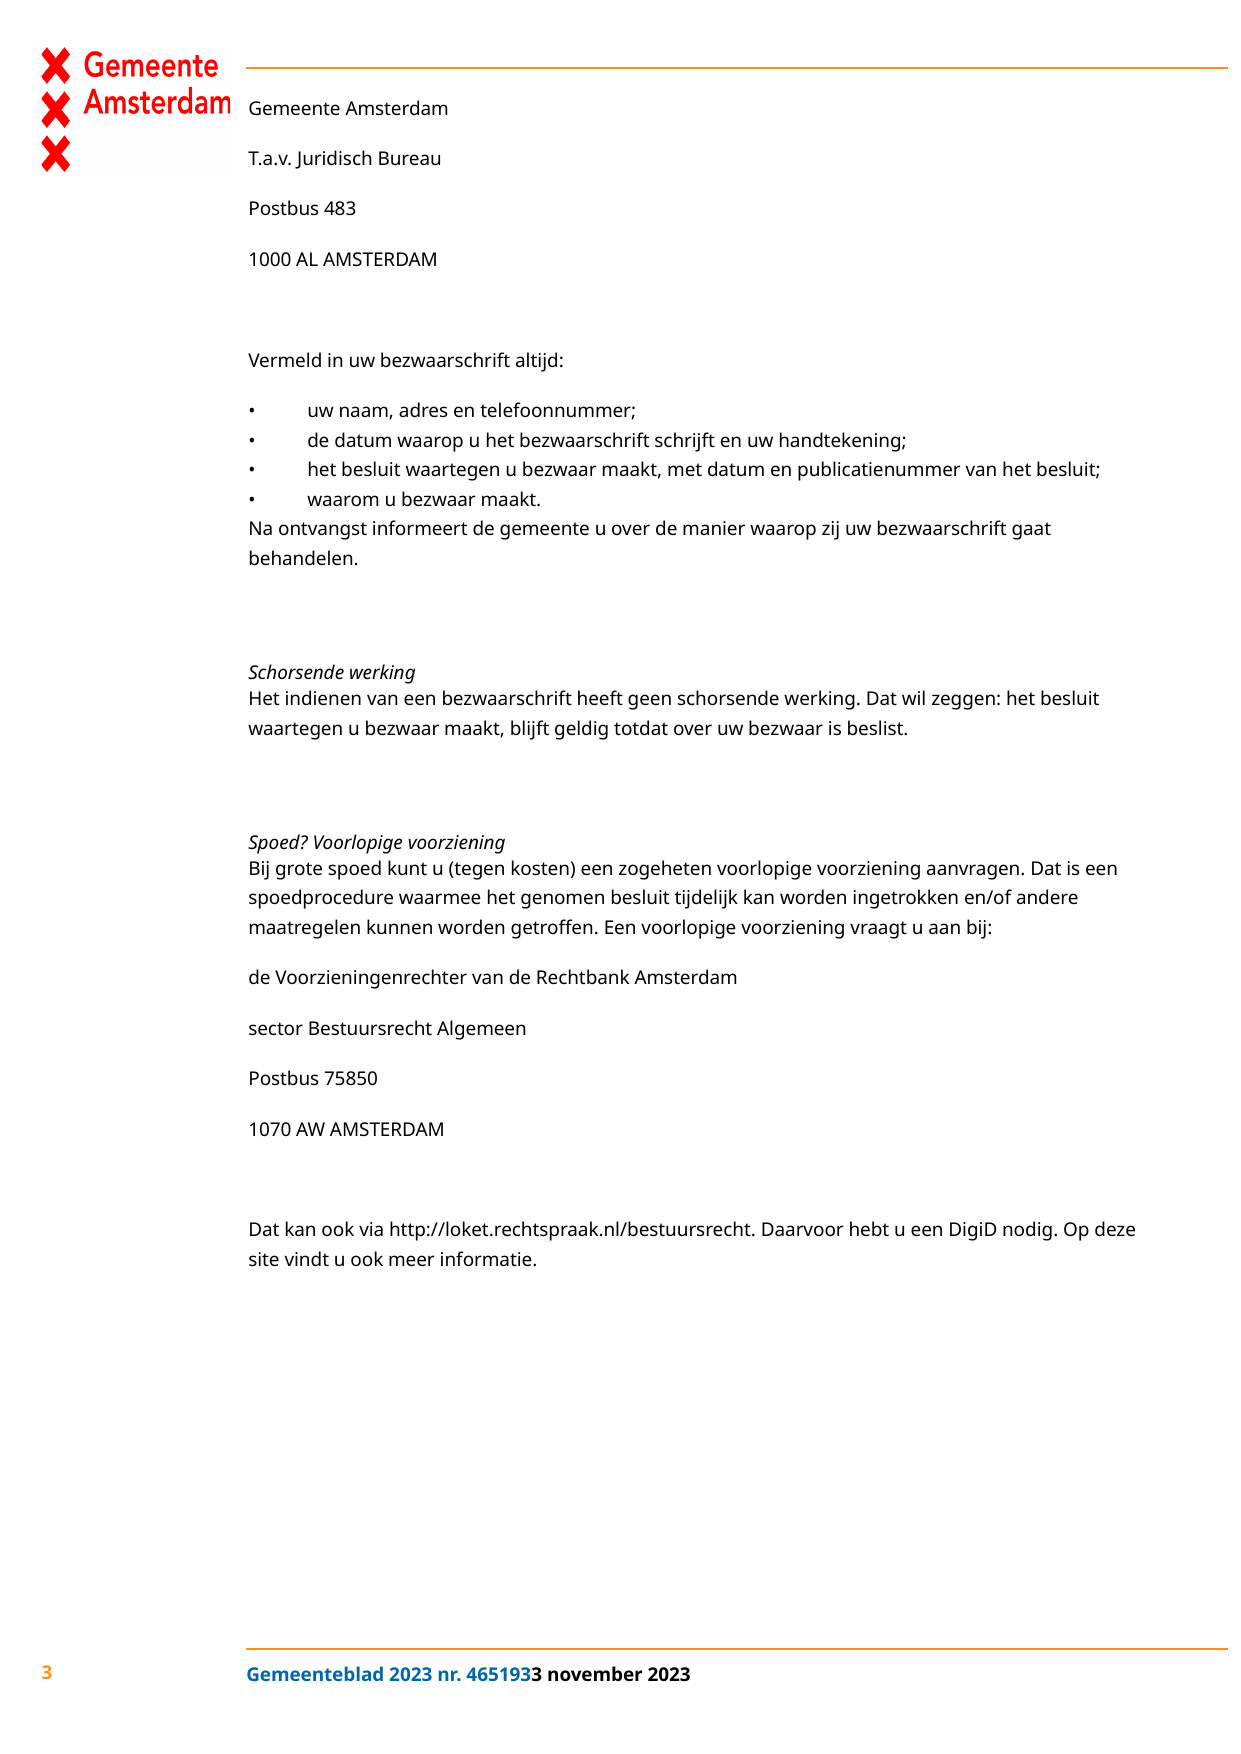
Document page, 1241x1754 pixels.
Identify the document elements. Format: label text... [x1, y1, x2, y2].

list uw naam, adres en telefoonnummer; [248, 397, 1152, 423]
text Bij grote spoed kunt u (tegen kosten) een zogeheten voorlopige voorziening aanvragen. Dat is een spoedprocedure waarmee het genomen besluit tijdelijk kan worden ingetrokken en/of andere maatregelen kunnen worden getroffen. Een voorlopige voorziening vraagt u aan bij: [248, 855, 1152, 940]
text 1000 AL AMSTERDAM [248, 246, 1152, 272]
text Spoed? Voorlopige voorziening [248, 829, 1152, 855]
text T.a.v. Juridisch Bureau [248, 145, 1152, 171]
text Het indienen van een bezwaarschrift heeft geen schorsende werking. Dat wil zeggen: het besluit waartegen u bezwaar maakt, blijft geldig totdat over uw bezwaar is beslist. [248, 685, 1152, 741]
picture [41, 47, 231, 172]
text Schorsende werking [248, 659, 1152, 685]
text de Voorzieningenrechter van de Rechtbank Amsterdam [248, 964, 1152, 990]
text sector Bestuursrecht Algemeen [248, 1015, 1152, 1041]
text Postbus 483 [248, 196, 1152, 221]
text Na ontvangst informeert de gemeente u over de manier waarop zij uw bezwaarschrift gaat behandelen. [248, 516, 1152, 571]
text Vermeld in uw bezwaarschrift altijd: [248, 347, 1152, 373]
text 1070 AW AMSTERDAM [248, 1116, 1152, 1142]
list het besluit waartegen u bezwaar maakt, met datum en publicatienummer van het besluit; [248, 456, 1152, 482]
list de datum waarop u het bezwaarschrift schrijft en uw handtekening; [248, 427, 1152, 453]
text Postbus 75850 [248, 1065, 1152, 1091]
list waarom u bezwaar maakt. [248, 486, 1152, 512]
text Gemeente Amsterdam [248, 95, 1152, 121]
text Dat kan ook via http://loket.rechtspraak.nl/bestuursrecht. Daarvoor hebt u een DigiD nodig. Op deze site vindt u ook meer informatie. [248, 1217, 1152, 1272]
